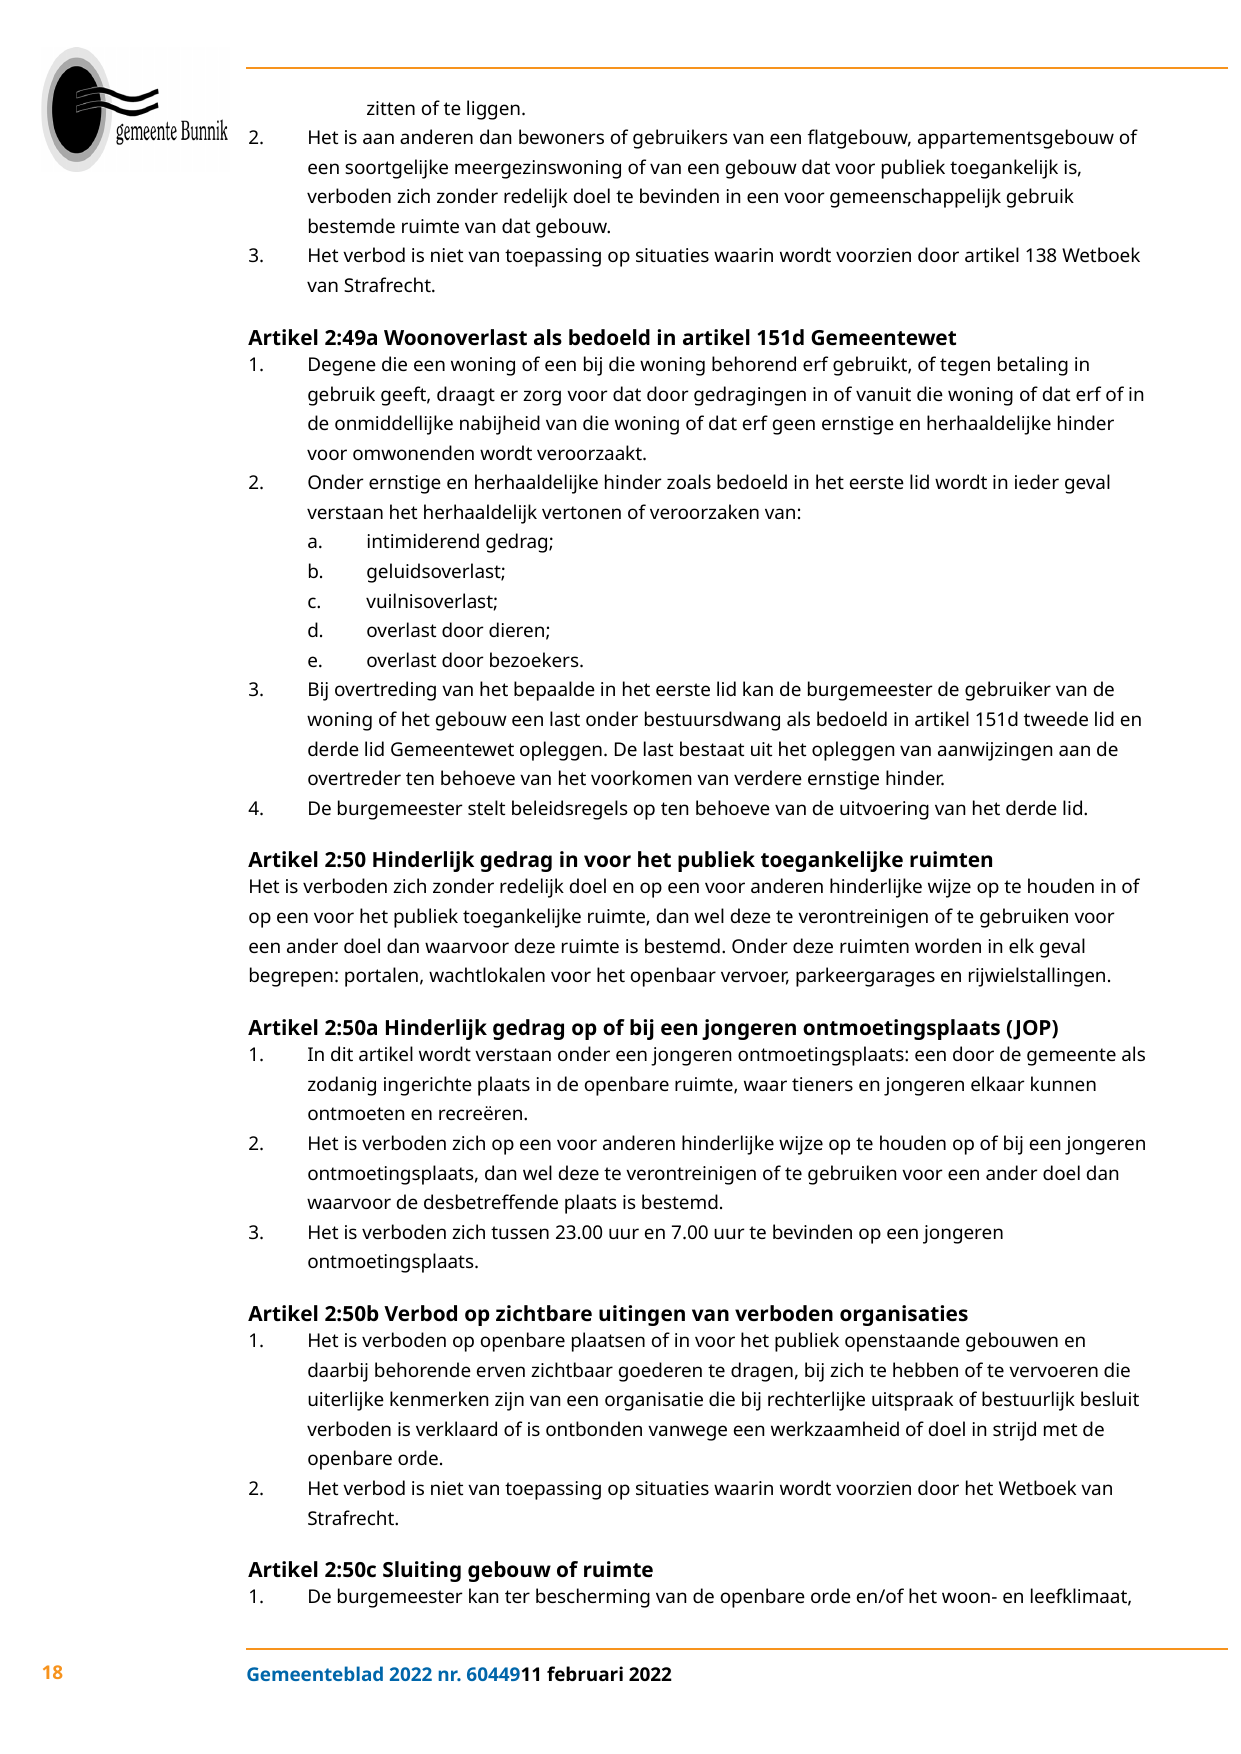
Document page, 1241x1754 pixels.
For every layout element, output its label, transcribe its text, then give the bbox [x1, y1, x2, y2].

text Artikel 2:50a Hinderlijk gedrag op of bij een jongeren ontmoetingsplaats (JOP) [248, 1013, 1152, 1041]
text Artikel 2:50 Hinderlijk gedrag in voor het publiek toegankelijke ruimten [248, 845, 1152, 874]
list geluidsoverlast; [307, 558, 1152, 584]
list overlast door bezoekers. [307, 647, 1152, 673]
list Onder ernstige en herhaaldelijke hinder zoals bedoeld in het eerste lid wordt in ieder geval verstaan het herhaaldelijk vertonen of veroorzaken van: [248, 469, 1152, 525]
list Degene die een woning of een bij die woning behorend erf gebruikt, of tegen betaling in gebruik geeft, draagt er zorg voor dat door gedragingen in of vanuit die woning of dat erf of in de onmiddellijke nabijheid van die woning of dat erf geen ernstige en herhaaldelijke hinder voor omwonenden wordt veroorzaakt. [248, 351, 1152, 466]
text Artikel 2:50c Sluiting gebouw of ruimte [248, 1555, 1152, 1584]
list De burgemeester stelt beleidsregels op ten behoeve van de uitvoering van het derde lid. [248, 795, 1152, 821]
text Artikel 2:50b Verbod op zichtbare uitingen van verboden organisaties [248, 1299, 1152, 1327]
list In dit artikel wordt verstaan onder een jongeren ontmoetingsplaats: een door de gemeente als zodanig ingerichte plaats in de openbare ruimte, waar tieners en jongeren elkaar kunnen ontmoeten en recreëren. [248, 1041, 1152, 1126]
list zitten of te liggen. [307, 95, 1152, 121]
list intimiderend gedrag; [307, 529, 1152, 554]
list Het is aan anderen dan bewoners of gebruikers van een flatgebouw, appartementsgebouw of een soortgelijke meergezinswoning of van een gebouw dat voor publiek toegankelijk is, verboden zich zonder redelijk doel te bevinden in een voor gemeenschappelijk gebruik bestemde ruimte van dat gebouw. [248, 124, 1152, 239]
text Het is verboden zich zonder redelijk doel en op een voor anderen hinderlijke wijze op te houden in of op een voor het publiek toegankelijke ruimte, dan wel deze te verontreinigen of te gebruiken voor een ander doel dan waarvoor deze ruimte is bestemd. Onder deze ruimten worden in elk geval begrepen: portalen, wachtlokalen voor het openbaar vervoer, parkeergarages en rijwielstallingen. [248, 874, 1152, 988]
text Artikel 2:49a Woonoverlast als bedoeld in artikel 151d Gemeentewet [248, 323, 1152, 351]
list Het is verboden zich tussen 23.00 uur en 7.00 uur te bevinden op een jongeren ontmoetingsplaats. [248, 1219, 1152, 1274]
list Het is verboden op openbare plaatsen of in voor het publiek openstaande gebouwen en daarbij behorende erven zichtbaar goederen te dragen, bij zich te hebben of te vervoeren die uiterlijke kenmerken zijn van een organisatie die bij rechterlijke uitspraak of bestuurlijk besluit verboden is verklaard of is ontbonden vanwege een werkzaamheid of doel in strijd met de openbare orde. [248, 1327, 1152, 1471]
list vuilnisoverlast; [307, 588, 1152, 613]
picture [41, 47, 231, 172]
list overlast door dieren; [307, 617, 1152, 643]
list Het is verboden zich op een voor anderen hinderlijke wijze op te houden op of bij een jongeren ontmoetingsplaats, dan wel deze te verontreinigen of te gebruiken voor een ander doel dan waarvoor de desbetreffende plaats is bestemd. [248, 1130, 1152, 1215]
list De burgemeester kan ter bescherming van de openbare orde en/of het woon- en leefklimaat, [248, 1584, 1152, 1609]
list Het verbod is niet van toepassing op situaties waarin wordt voorzien door artikel 138 Wetboek van Strafrecht. [248, 243, 1152, 298]
list Het verbod is niet van toepassing op situaties waarin wordt voorzien door het Wetboek van Strafrecht. [248, 1475, 1152, 1531]
list Bij overtreding van het bepaalde in het eerste lid kan de burgemeester de gebruiker van de woning of het gebouw een last onder bestuursdwang als bedoeld in artikel 151d tweede lid en derde lid Gemeentewet opleggen. De last bestaat uit het opleggen van aanwijzingen aan de overtreder ten behoeve van het voorkomen van verdere ernstige hinder. [248, 677, 1152, 791]
